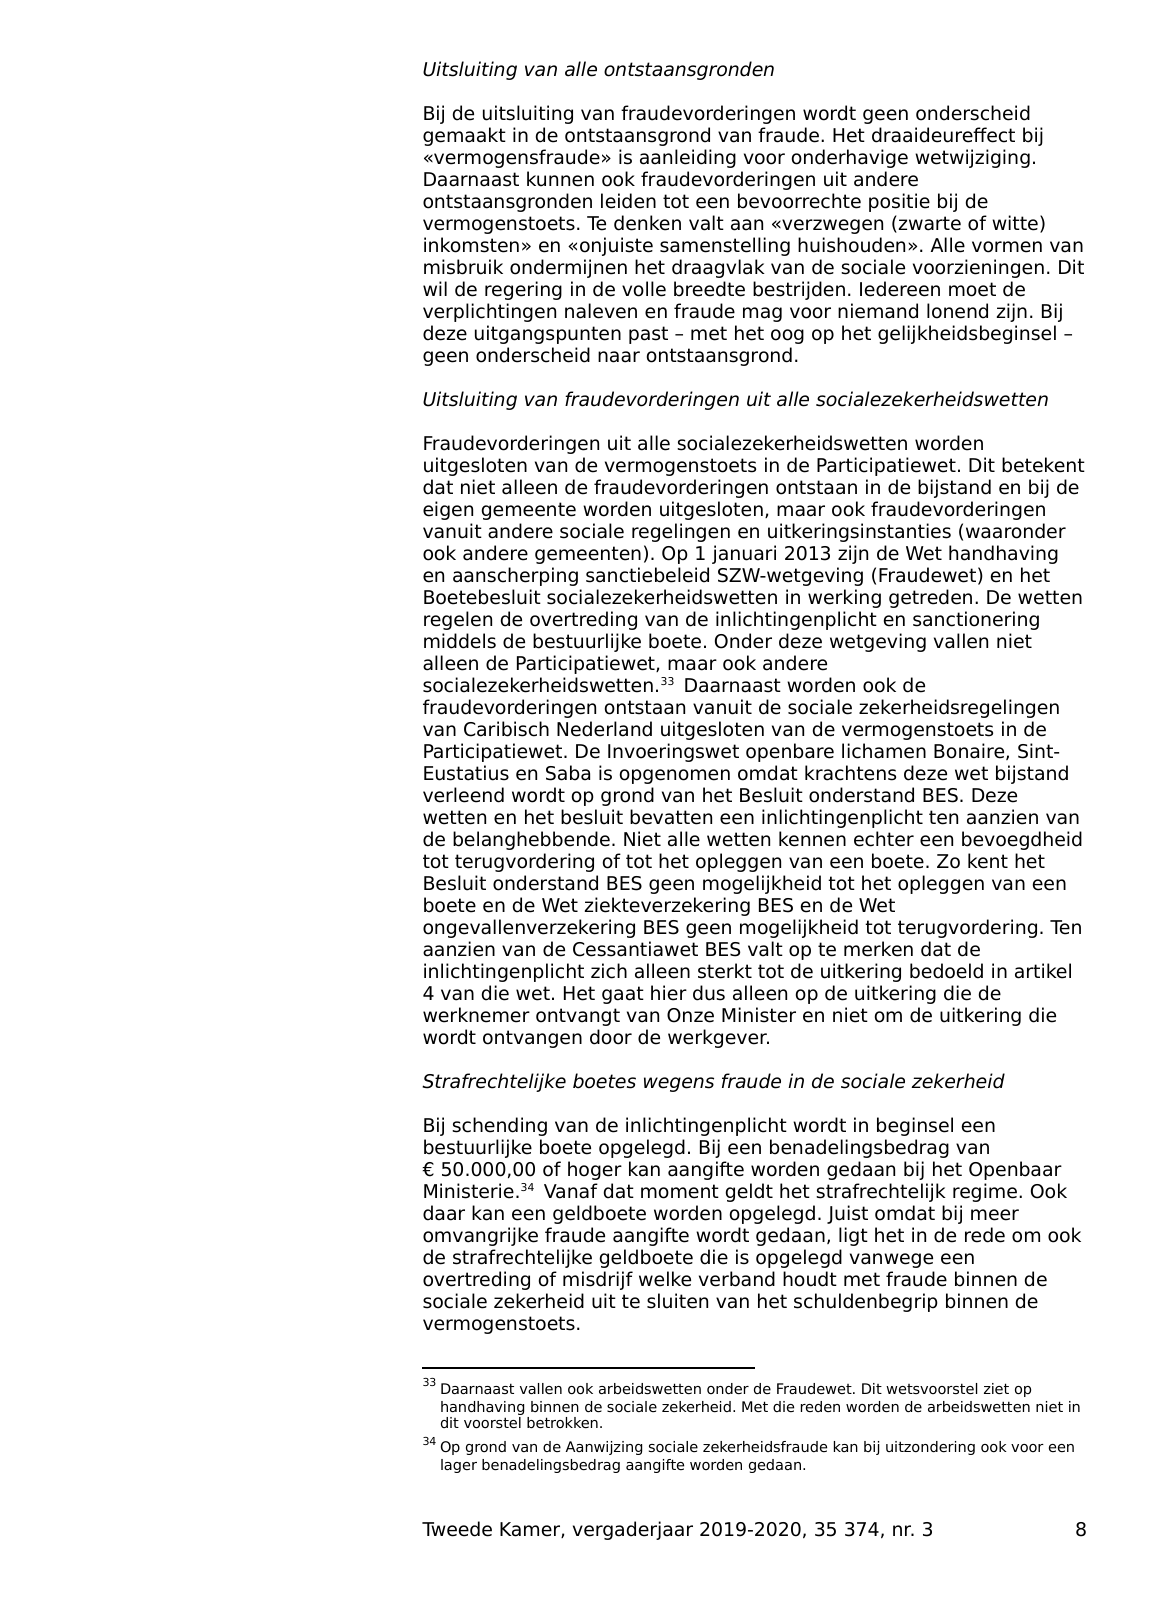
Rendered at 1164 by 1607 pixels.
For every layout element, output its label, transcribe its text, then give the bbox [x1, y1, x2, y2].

text Bij de uitsluiting van fraudevorderingen wordt geen onderscheid gemaakt in de ontstaansgrond van fraude. Het draaideureffect bij «vermogensfraude» is aanleiding voor onderhavige wetwijziging. Daarnaast kunnen ook fraudevorderingen uit andere ontstaansgronden leiden tot een bevoorrechte positie bij de vermogenstoets. Te denken valt aan «verzwegen (zwarte of witte) inkomsten» en «onjuiste samenstelling huishouden». Alle vormen van misbruik ondermijnen het draagvlak van de sociale voorzieningen. Dit wil de regering in de volle breedte bestrijden. Iedereen moet de verplichtingen naleven en fraude mag voor niemand lonend zijn. Bij deze uitgangspunten past – met het oog op het gelijkheidsbeginsel – geen onderscheid naar ontstaansgrond. [422, 103, 1087, 367]
text Fraudevorderingen uit alle socialezekerheidswetten worden uitgesloten van de vermogenstoets in de Participatiewet. Dit betekent dat niet alleen de fraudevorderingen ontstaan in de bijstand en bij de eigen gemeente worden uitgesloten, maar ook fraudevorderingen vanuit andere sociale regelingen en uitkeringsinstanties (waaronder ook andere gemeenten). Op 1 januari 2013 zijn de Wet handhaving en aanscherping sanctiebeleid SZW-wetgeving (Fraudewet) en het Boetebesluit socialezekerheidswetten in werking getreden. De wetten regelen de overtreding van de inlichtingenplicht en sanctionering middels de bestuurlijke boete. Onder deze wetgeving vallen niet alleen de Participatiewet, maar ook andere socialezekerheidswetten. Daarnaast worden ook de fraudevorderingen ontstaan vanuit de sociale zekerheidsregelingen van Caribisch Nederland uitgesloten van de vermogenstoets in de Participatiewet. De Invoeringswet openbare lichamen Bonaire, Sint-Eustatius en Saba is opgenomen omdat krachtens deze wet bijstand verleend wordt op grond van het Besluit onderstand BES. Deze wetten en het besluit bevatten een inlichtingenplicht ten aanzien van de belanghebbende. Niet alle wetten kennen echter een bevoegdheid tot terugvordering of tot het opleggen van een boete. Zo kent het Besluit onderstand BES geen mogelijkheid tot het opleggen van een boete en de Wet ziekteverzekering BES en de Wet ongevallenverzekering BES geen mogelijkheid tot terugvordering. Ten aanzien van de Cessantiawet BES valt op te merken dat de inlichtingenplicht zich alleen sterkt tot de uitkering bedoeld in artikel 4 van die wet. Het gaat hier dus alleen op de uitkering die de werknemer ontvangt van Onze Minister en niet om de uitkering die wordt ontvangen door de werkgever. [422, 433, 1087, 1049]
subtitle Uitsluiting van fraudevorderingen uit alle socialezekerheidswetten [422, 389, 1087, 411]
subtitle Strafrechtelijke boetes wegens fraude in de sociale zekerheid [422, 1071, 1087, 1093]
text Op grond van de Aanwijzing sociale zekerheidsfraude kan bij uitzondering ook voor een lager benadelingsbedrag aangifte worden gedaan. [422, 1435, 1087, 1474]
text Daarnaast vallen ook arbeidswetten onder de Fraudewet. Dit wetsvoorstel ziet op handhaving binnen de sociale zekerheid. Met die reden worden de arbeidswetten niet in dit voorstel betrokken. [422, 1377, 1087, 1432]
text Bij schending van de inlichtingenplicht wordt in beginsel een bestuurlijke boete opgelegd. Bij een benadelingsbedrag van € 50.000,00 of hoger kan aangifte worden gedaan bij het Openbaar Ministerie. Vanaf dat moment geldt het strafrechtelijk regime. Ook daar kan een geldboete worden opgelegd. Juist omdat bij meer omvangrijke fraude aangifte wordt gedaan, ligt het in de rede om ook de strafrechtelijke geldboete die is opgelegd vanwege een overtreding of misdrijf welke verband houdt met fraude binnen de sociale zekerheid uit te sluiten van het schuldenbegrip binnen de vermogenstoets. [422, 1115, 1087, 1335]
subtitle Uitsluiting van alle ontstaansgronden [422, 59, 1087, 81]
